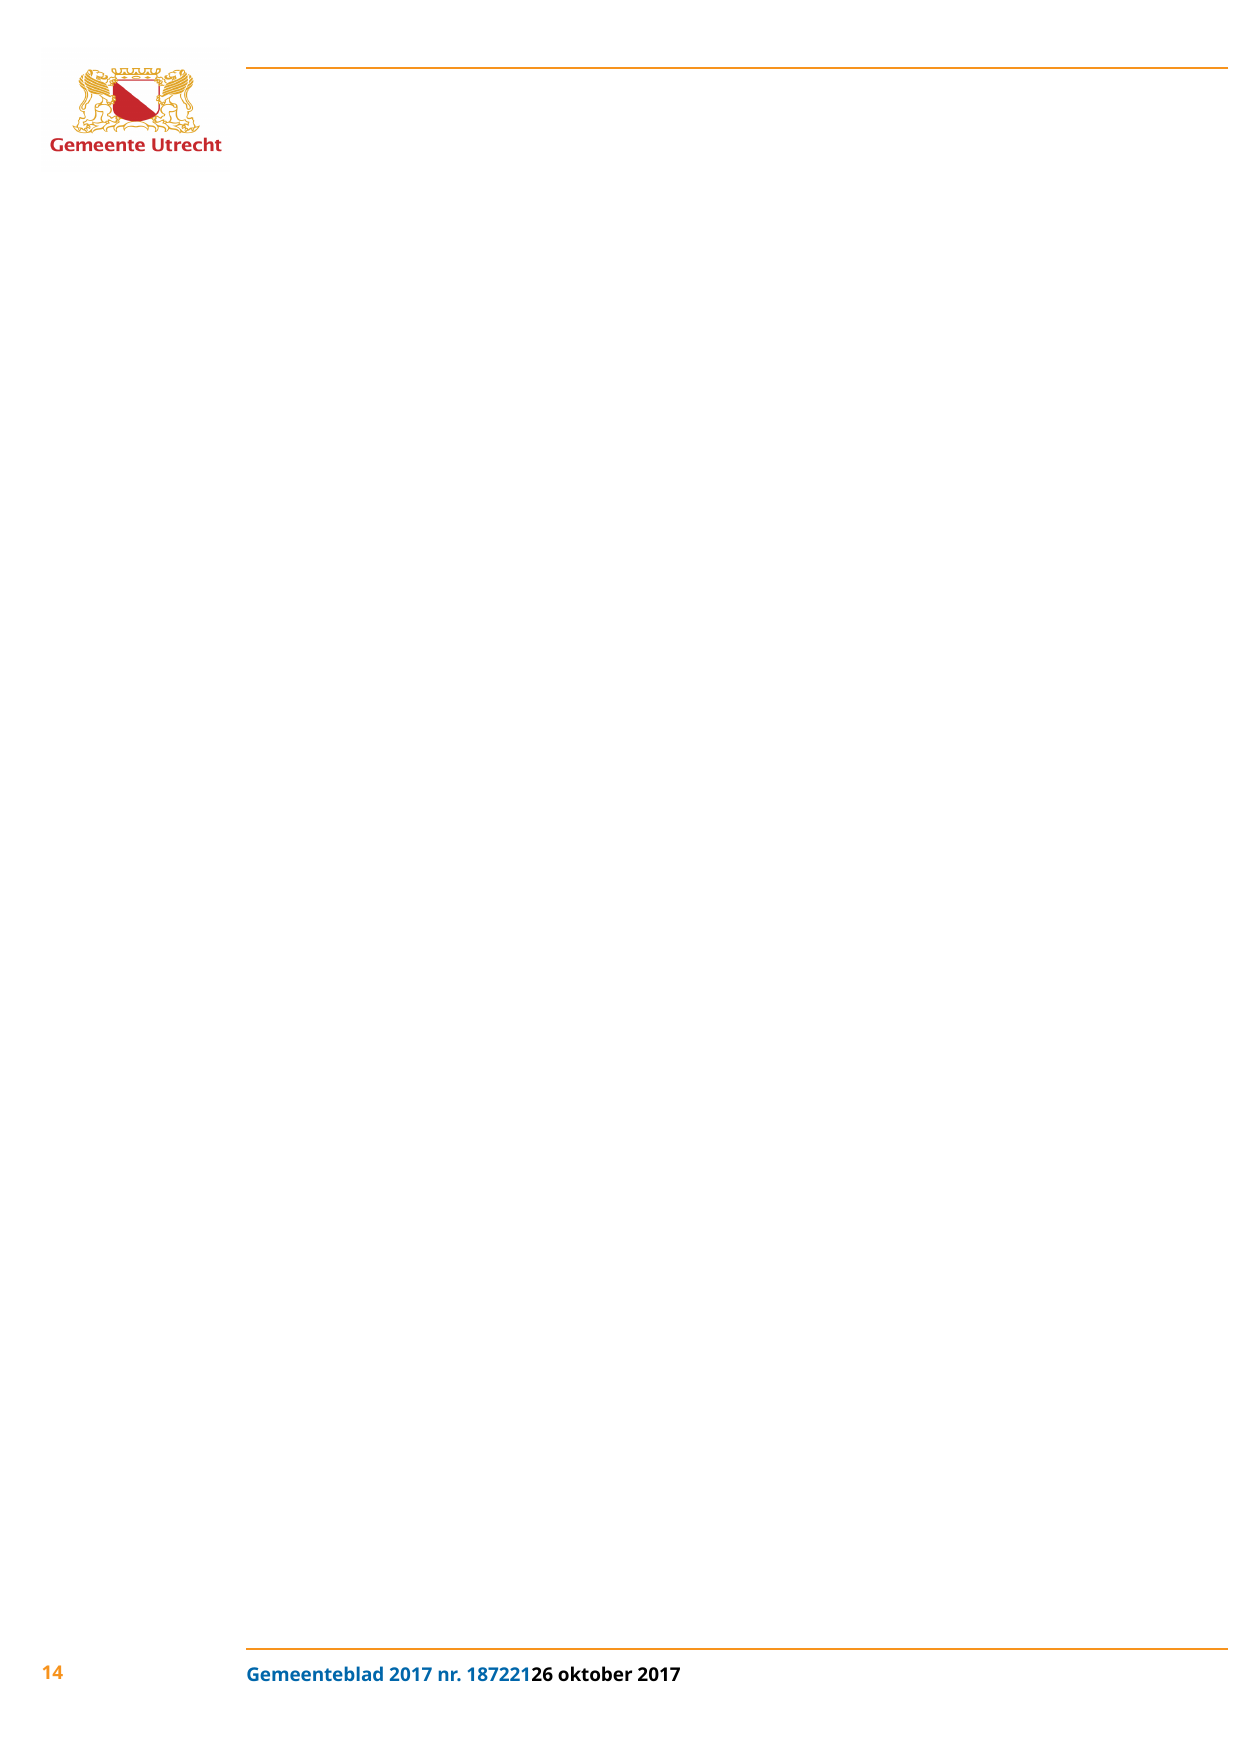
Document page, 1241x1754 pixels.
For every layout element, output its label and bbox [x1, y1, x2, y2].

picture [41, 47, 231, 172]
